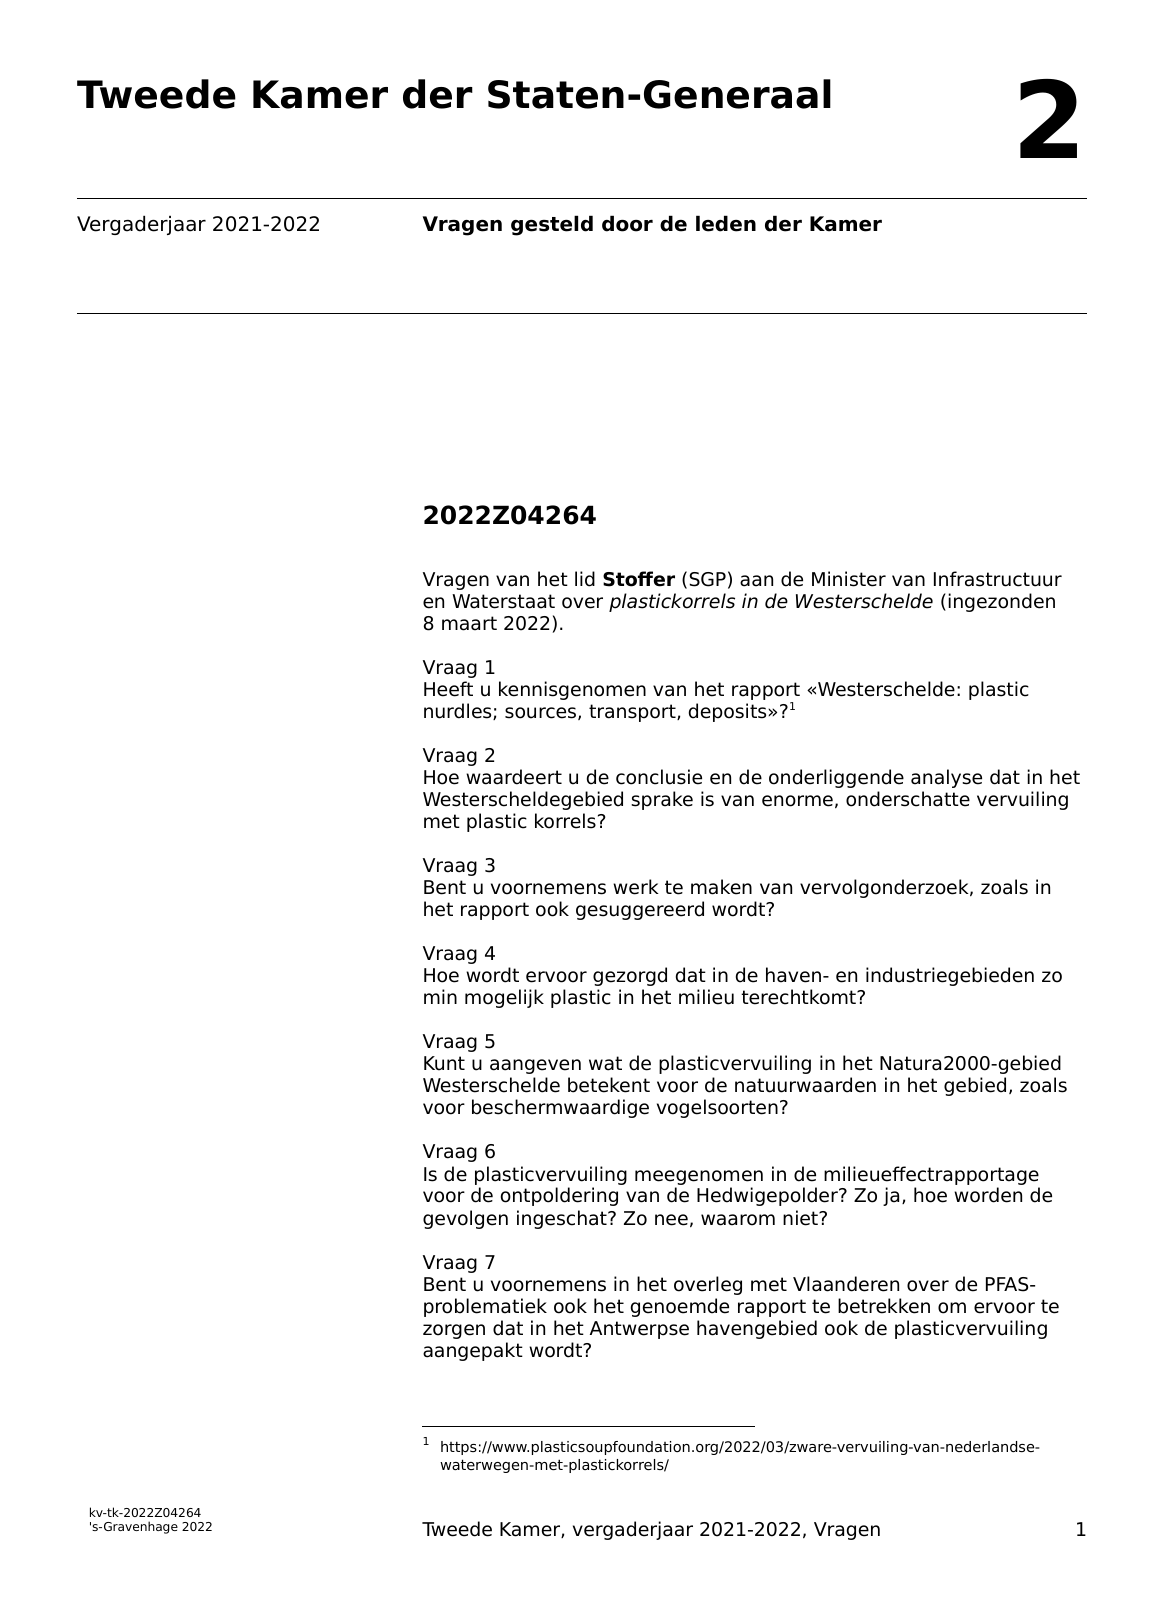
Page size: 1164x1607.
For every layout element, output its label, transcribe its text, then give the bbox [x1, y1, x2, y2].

text Bent u voornemens werk te maken van vervolgonderzoek, zoals in het rapport ook gesuggereerd wordt? [422, 877, 1087, 921]
table_header 2 [886, 59, 1087, 198]
text Is de plasticvervuiling meegenomen in de milieueffectrapportage voor de ontpoldering van de Hedwigepolder? Zo ja, hoe worden de gevolgen ingeschat? Zo nee, waarom niet? [422, 1163, 1087, 1229]
text Vraag 7 [422, 1252, 1087, 1273]
text Vraag 5 [422, 1031, 1087, 1053]
text kv-tk-2022Z04264 [88, 1506, 323, 1520]
text Vraag 3 [422, 855, 1087, 877]
table_header Tweede Kamer der Staten-Generaal [77, 59, 886, 198]
text Hoe waardeert u de conclusie en de onderliggende analyse dat in het Westerscheldegebied sprake is van enorme, onderschatte vervuiling met plastic korrels? [422, 767, 1087, 833]
text Heeft u kennisgenomen van het rapport «Westerschelde: plastic nurdles; sources, transport, deposits»? [422, 679, 1087, 723]
text Vragen van het lid Stoffer (SGP) aan de Minister van Infrastructuur en Waterstaat over plastickorrels in de Westerschelde (ingezonden 8 maart 2022). [422, 569, 1087, 635]
text https://www.plasticsoupfoundation.org/2022/03/zware-vervuiling-van-nederlandse-waterwegen-met-plastickorrels/ [422, 1435, 1087, 1474]
text Vraag 6 [422, 1141, 1087, 1163]
table_cell Vragen gesteld door de leden der Kamer [422, 199, 1087, 313]
text Hoe wordt ervoor gezorgd dat in de haven- en industriegebieden zo min mogelijk plastic in het milieu terechtkomt? [422, 965, 1087, 1009]
text Vraag 4 [422, 943, 1087, 965]
text Bent u voornemens in het overleg met Vlaanderen over de PFAS-problematiek ook het genoemde rapport te betrekken om ervoor te zorgen dat in het Antwerpse havengebied ook de plasticvervuiling aangepakt wordt? [422, 1273, 1087, 1361]
text Vraag 2 [422, 745, 1087, 767]
text Kunt u aangeven wat de plasticvervuiling in het Natura2000-gebied Westerschelde betekent voor de natuurwaarden in het gebied, zoals voor beschermwaardige vogelsoorten? [422, 1053, 1087, 1119]
text 2022Z04264 [422, 501, 1087, 531]
text Vraag 1 [422, 657, 1087, 679]
table_cell Vergaderjaar 2021-2022 [77, 199, 422, 313]
text 's-Gravenhage 2022 [88, 1520, 323, 1534]
